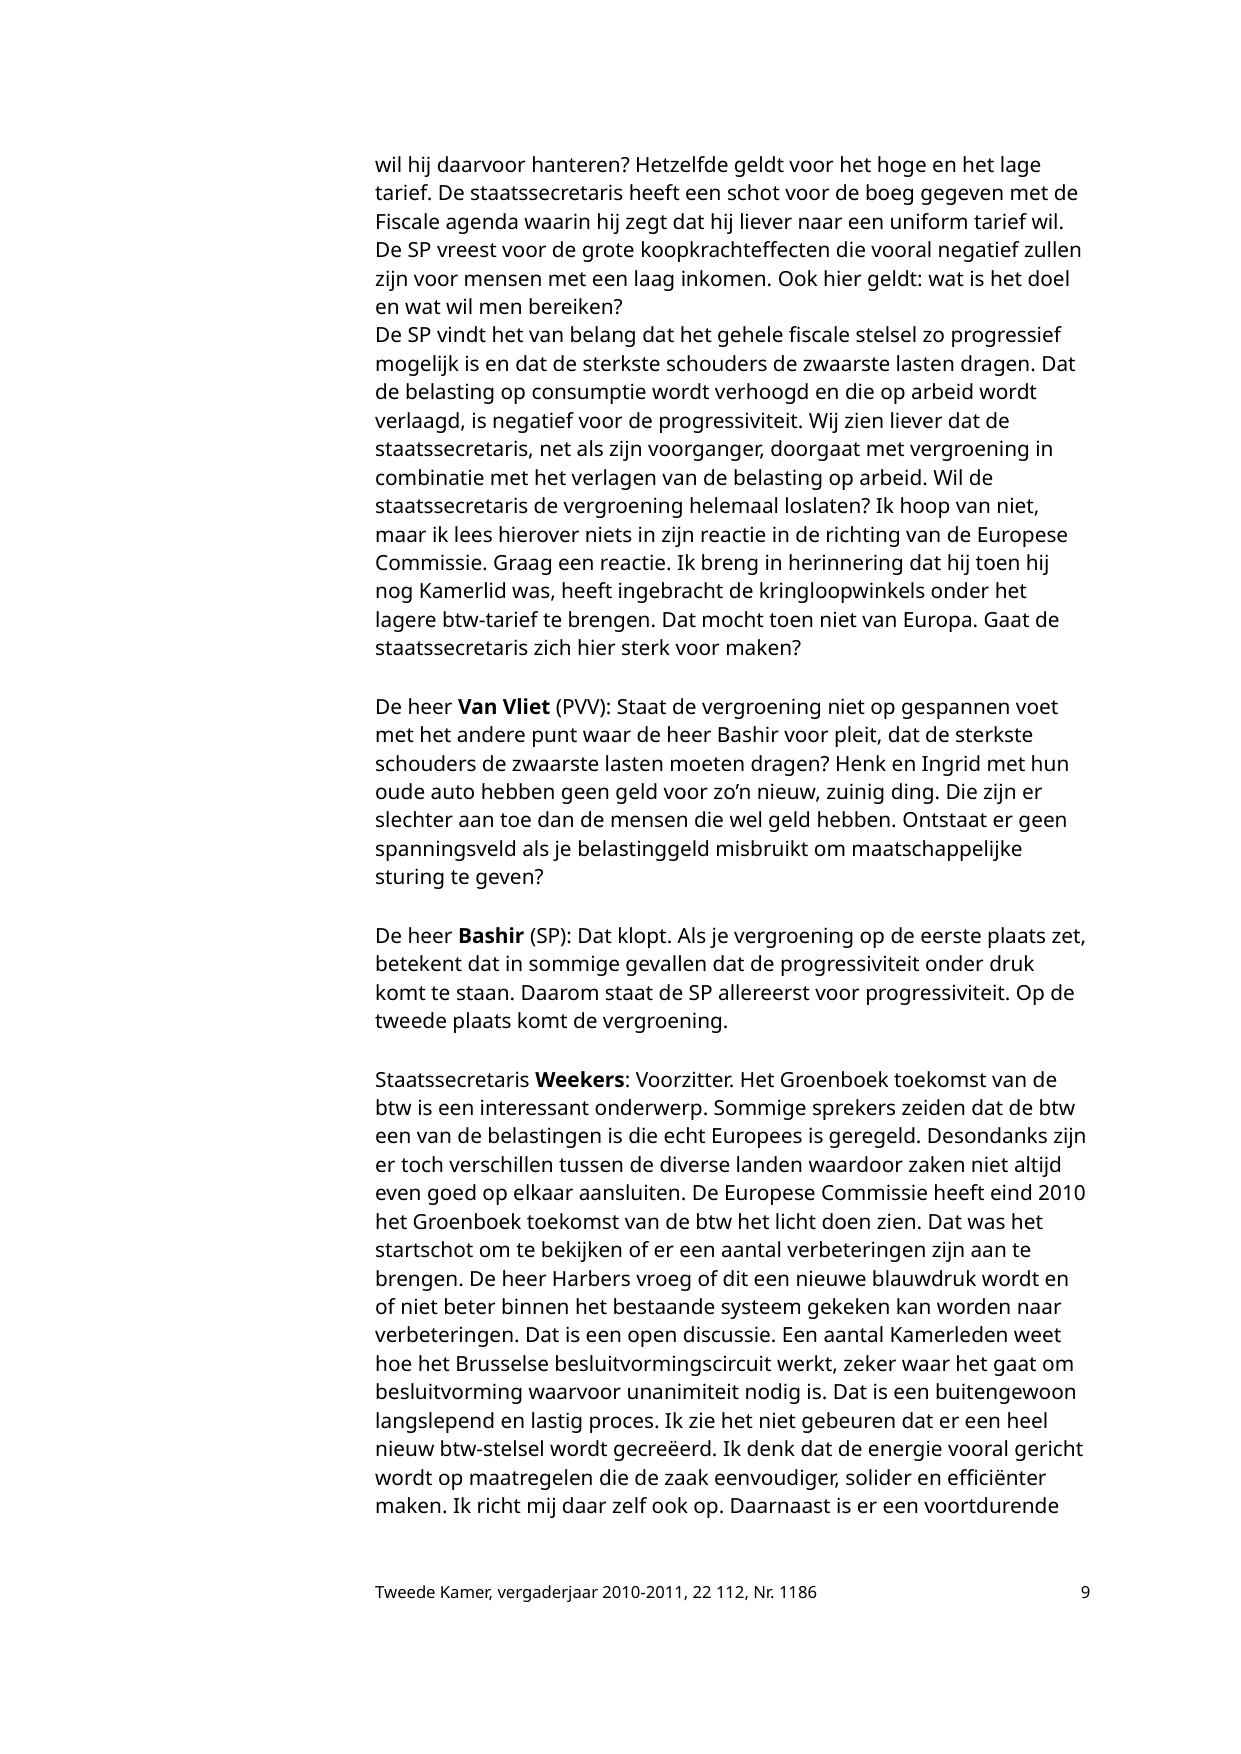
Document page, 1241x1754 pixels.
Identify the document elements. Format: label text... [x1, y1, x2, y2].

text Staatssecretaris Weekers: Voorzitter. Het Groenboek toekomst van de btw is een interessant onderwerp. Sommige sprekers zeiden dat de btw een van de belastingen is die echt Europees is geregeld. Desondanks zijn er toch verschillen tussen de diverse landen waardoor zaken niet altijd even goed op elkaar aansluiten. De Europese Commissie heeft eind 2010 het Groenboek toekomst van de btw het licht doen zien. Dat was het startschot om te bekijken of er een aantal verbeteringen zijn aan te brengen. De heer Harbers vroeg of dit een nieuwe blauwdruk wordt en of niet beter binnen het bestaande systeem gekeken kan worden naar verbeteringen. Dat is een open discussie. Een aantal Kamerleden weet hoe het Brusselse besluitvormingscircuit werkt, zeker waar het gaat om besluitvorming waarvoor unanimiteit nodig is. Dat is een buitengewoon langslepend en lastig proces. Ik zie het niet gebeuren dat er een heel nieuw btw-stelsel wordt gecreëerd. Ik denk dat de energie vooral gericht wordt op maatregelen die de zaak eenvoudiger, solider en efficiënter maken. Ik richt mij daar zelf ook op. Daarnaast is er een voortdurende [375, 1065, 1090, 1520]
text De heer Van Vliet (PVV): Staat de vergroening niet op gespannen voet met het andere punt waar de heer Bashir voor pleit, dat de sterkste schouders de zwaarste lasten moeten dragen? Henk en Ingrid met hun oude auto hebben geen geld voor zo’n nieuw, zuinig ding. Die zijn er slechter aan toe dan de mensen die wel geld hebben. Ontstaat er geen spanningsveld als je belastinggeld misbruikt om maatschappelijke sturing te geven? [375, 692, 1090, 891]
text wil hij daarvoor hanteren? Hetzelfde geldt voor het hoge en het lage tarief. De staatssecretaris heeft een schot voor de boeg gegeven met de Fiscale agenda waarin hij zegt dat hij liever naar een uniform tarief wil. De SP vreest voor de grote koopkrachteffecten die vooral negatief zullen zijn voor mensen met een laag inkomen. Ook hier geldt: wat is het doel en wat wil men bereiken? [375, 150, 1090, 321]
text De SP vindt het van belang dat het gehele fiscale stelsel zo progressief mogelijk is en dat de sterkste schouders de zwaarste lasten dragen. Dat de belasting op consumptie wordt verhoogd en die op arbeid wordt verlaagd, is negatief voor de progressiviteit. Wij zien liever dat de staatssecretaris, net als zijn voorganger, doorgaat met vergroening in combinatie met het verlagen van de belasting op arbeid. Wil de staatssecretaris de vergroening helemaal loslaten? Ik hoop van niet, maar ik lees hierover niets in zijn reactie in de richting van de Europese Commissie. Graag een reactie. Ik breng in herinnering dat hij toen hij nog Kamerlid was, heeft ingebracht de kringloopwinkels onder het lagere btw-tarief te brengen. Dat mocht toen niet van Europa. Gaat de staatssecretaris zich hier sterk voor maken? [375, 321, 1090, 662]
text De heer Bashir (SP): Dat klopt. Als je vergroening op de eerste plaats zet, betekent dat in sommige gevallen dat de progressiviteit onder druk komt te staan. Daarom staat de SP allereerst voor progressiviteit. Op de tweede plaats komt de vergroening. [375, 921, 1090, 1035]
